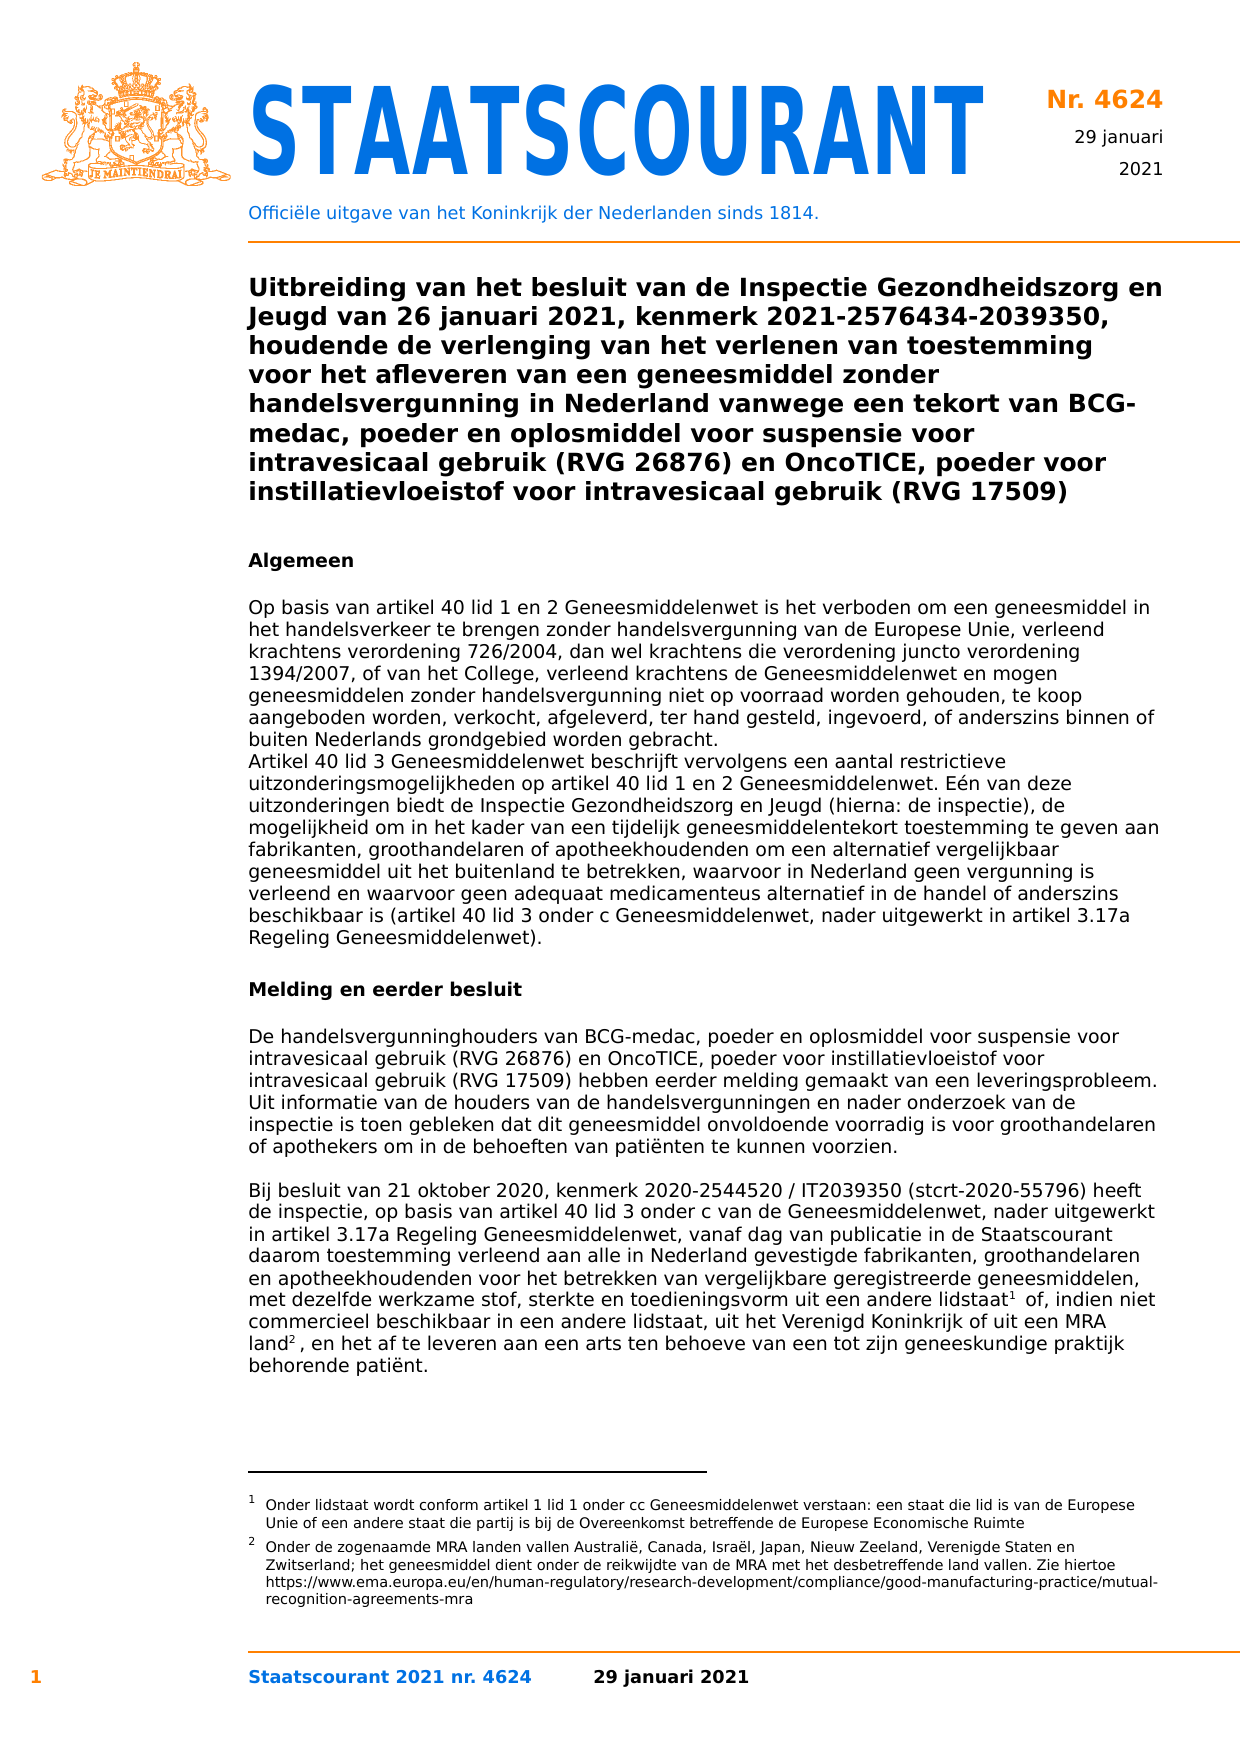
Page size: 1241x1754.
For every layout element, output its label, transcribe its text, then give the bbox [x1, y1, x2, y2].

text Onder lidstaat wordt conform artikel 1 lid 1 onder cc Geneesmiddelenwet verstaan: een staat die lid is van de Europese Unie of een andere staat die partij is bij de Overeenkomst betreffende de Europese Economische Ruimte [248, 1493, 1163, 1532]
table_header STAATSCOURANT [248, 62, 998, 203]
text De handelsvergunninghouders van BCG-medac, poeder en oplosmiddel voor suspensie voor intravesicaal gebruik (RVG 26876) en OncoTICE, poeder voor instillatievloeistof voor intravesicaal gebruik (RVG 17509) hebben eerder melding gemaakt van een leveringsprobleem. Uit informatie van de houders van de handelsvergunningen en nader onderzoek van de inspectie is toen gebleken dat dit geneesmiddel onvoldoende voorradig is voor groothandelaren of apothekers om in de behoeften van patiënten te kunnen voorzien. [248, 1026, 1163, 1158]
text Bij besluit van 21 oktober 2020, kenmerk 2020-2544520 / IT2039350 (stcrt-2020-55796) heeft de inspectie, op basis van artikel 40 lid 3 onder c van de Geneesmiddelenwet, nader uitgewerkt in artikel 3.17a Regeling Geneesmiddelenwet, vanaf dag van publicatie in de Staatscourant daarom toestemming verleend aan alle in Nederland gevestigde fabrikanten, groothandelaren en apotheekhoudenden voor het betrekken van vergelijkbare geregistreerde geneesmiddelen, met dezelfde werkzame stof, sterkte en toedieningsvorm uit een andere lidstaat of, indien niet commercieel beschikbaar in een andere lidstaat, uit het Verenigd Koninkrijk of uit een MRA land, en het af te leveren aan een arts ten behoeve van een tot zijn geneeskundige praktijk behorende patiënt. [248, 1179, 1163, 1377]
text Onder de zogenaamde MRA landen vallen Australië, Canada, Israël, Japan, Nieuw Zeeland, Verenigde Staten en Zwitserland; het geneesmiddel dient onder de reikwijdte van de MRA met het desbetreffende land vallen. Zie hiertoe https://www.ema.europa.eu/en/human-regulatory/research-development/compliance/good-manufacturing-practice/mutual-recognition-agreements-mra [248, 1535, 1163, 1608]
table_cell 2021 [998, 153, 1240, 203]
table_cell 29 januari [998, 121, 1240, 153]
table_header [25, 62, 248, 241]
text Artikel 40 lid 3 Geneesmiddelenwet beschrijft vervolgens een aantal restrictieve uitzonderingsmogelijkheden op artikel 40 lid 1 en 2 Geneesmiddelenwet. Eén van deze uitzonderingen biedt de Inspectie Gezondheidszorg en Jeugd (hierna: de inspectie), de mogelijkheid om in het kader van een tijdelijk geneesmiddelentekort toestemming te geven aan fabrikanten, groothandelaren of apotheekhoudenden om een alternatief vergelijkbaar geneesmiddel uit het buitenland te betrekken, waarvoor in Nederland geen vergunning is verleend en waarvoor geen adequaat medicamenteus alternatief in de handel of anderszins beschikbaar is (artikel 40 lid 3 onder c Geneesmiddelenwet, nader uitgewerkt in artikel 3.17a Regeling Geneesmiddelenwet). [248, 751, 1163, 949]
table_cell Officiële uitgave van het Koninkrijk der Nederlanden sinds 1814. [248, 203, 1240, 241]
table_header Nr. 4624 [998, 62, 1240, 121]
subtitle Algemeen [248, 550, 1163, 572]
subtitle Uitbreiding van het besluit van de Inspectie Gezondheidszorg en Jeugd van 26 januari 2021, kenmerk 2021-2576434-2039350, houdende de verlenging van het verlenen van toestemming voor het afleveren van een geneesmiddel zonder handelsvergunning in Nederland vanwege een tekort van BCG-medac, poeder en oplosmiddel voor suspensie voor intravesicaal gebruik (RVG 26876) en OncoTICE, poeder voor instillatievloeistof voor intravesicaal gebruik (RVG 17509) [248, 273, 1163, 506]
picture [41, 62, 231, 186]
text Op basis van artikel 40 lid 1 en 2 Geneesmiddelenwet is het verboden om een geneesmiddel in het handelsverkeer te brengen zonder handelsvergunning van de Europese Unie, verleend krachtens verordening 726/2004, dan wel krachtens die verordening juncto verordening 1394/2007, of van het College, verleend krachtens de Geneesmiddelenwet en mogen geneesmiddelen zonder handelsvergunning niet op voorraad worden gehouden, te koop aangeboden worden, verkocht, afgeleverd, ter hand gesteld, ingevoerd, of anderszins binnen of buiten Nederlands grondgebied worden gebracht. [248, 597, 1163, 751]
subtitle Melding en eerder besluit [248, 979, 1163, 1001]
